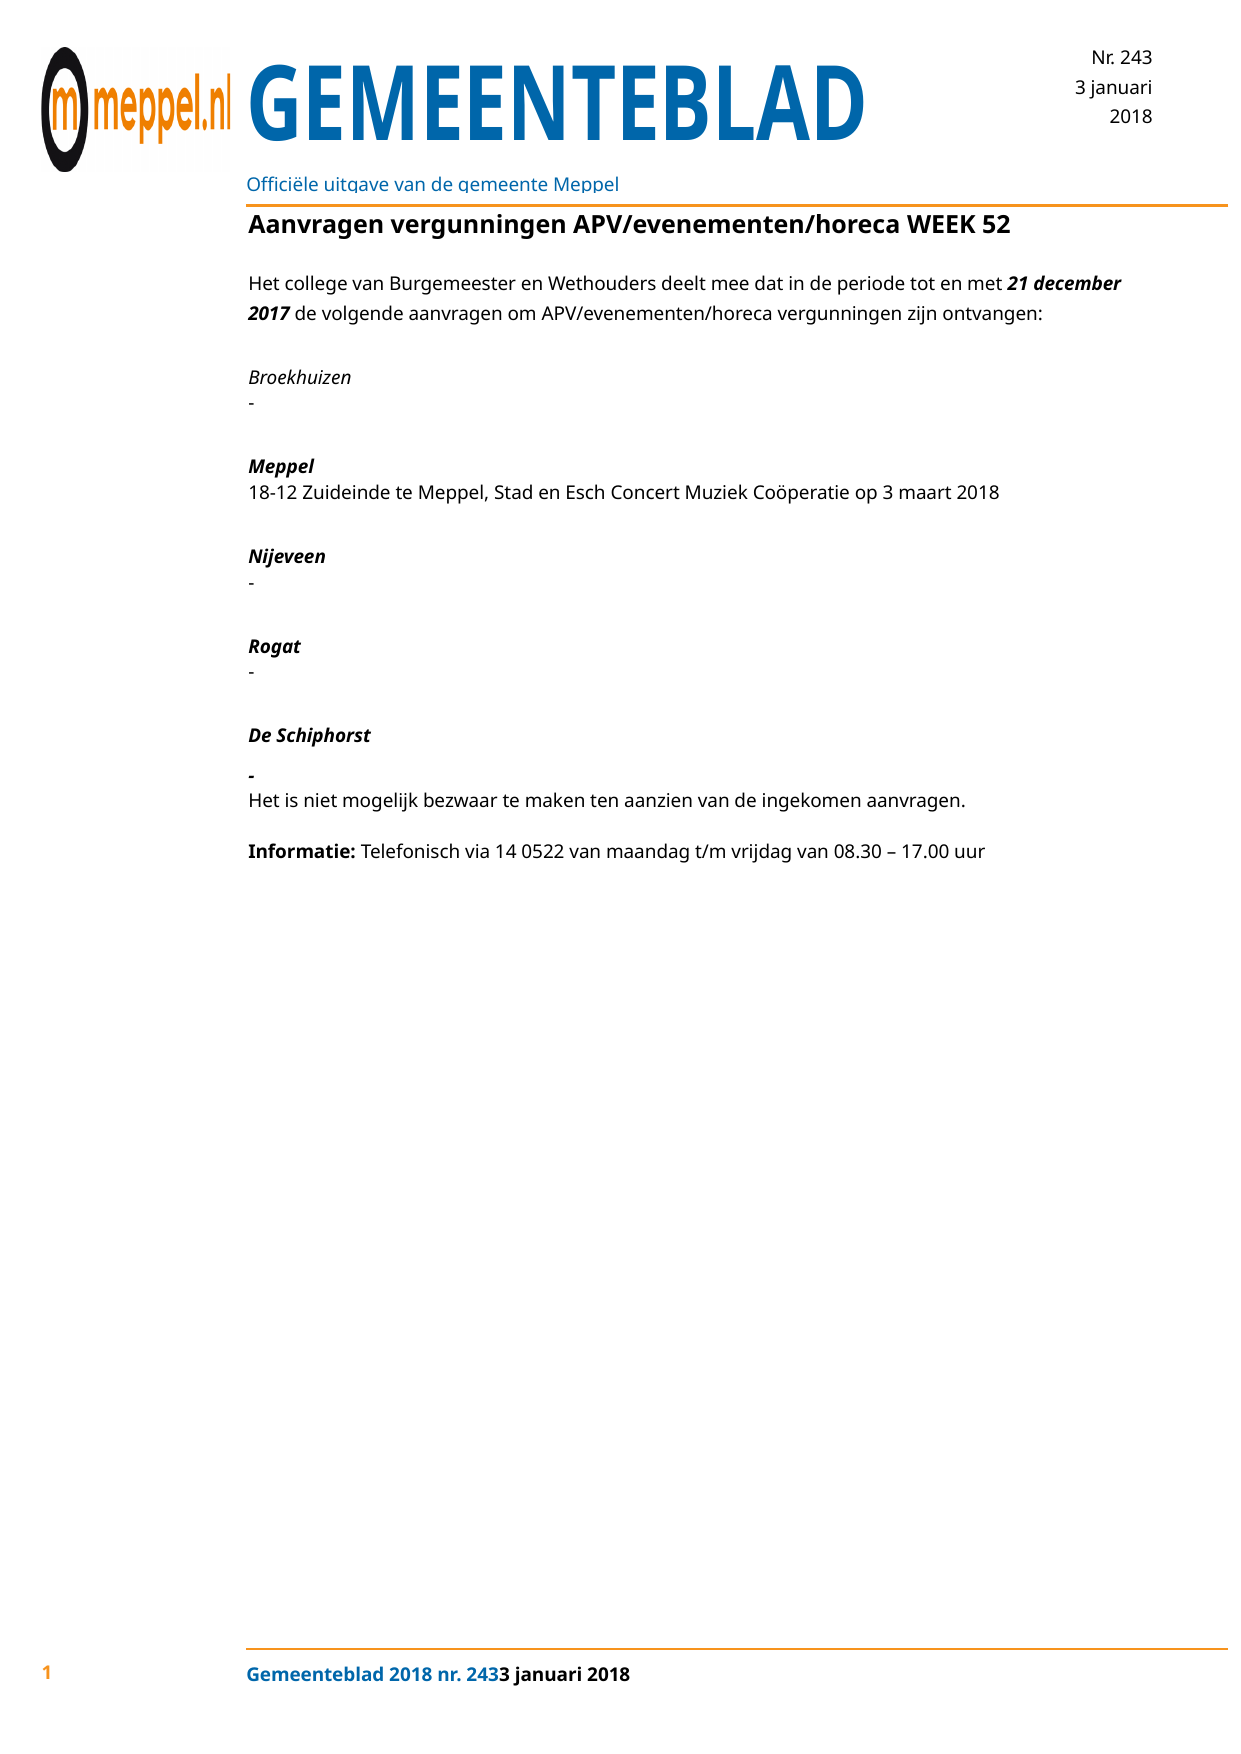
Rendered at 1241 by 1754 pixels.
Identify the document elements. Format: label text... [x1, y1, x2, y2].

text - [248, 389, 1152, 415]
text Nijeveen [248, 543, 1152, 569]
text De Schiphorst [248, 723, 1152, 748]
text Het is niet mogelijk bezwaar te maken ten aanzien van de ingekomen aanvragen. [248, 788, 1152, 813]
text Aanvragen vergunningen APV/evenementen/horeca WEEK 52 [248, 207, 1152, 241]
text Informatie: Telefonisch via 14 0522 van maandag t/m vrijdag van 08.30 – 17.00 uur [248, 838, 1152, 864]
picture [41, 47, 231, 172]
text Het college van Burgemeester en Wethouders deelt mee dat in de periode tot en met 21 december 2017 de volgende aanvragen om APV/evenementen/horeca vergunningen zijn ontvangen: [248, 270, 1152, 326]
text Broekhuizen [248, 364, 1152, 389]
text - [248, 569, 1152, 595]
text - [248, 659, 1152, 684]
text - [248, 762, 1152, 788]
text Meppel [248, 453, 1152, 479]
text Rogat [248, 633, 1152, 659]
text 18-12 Zuideinde te Meppel, Stad en Esch Concert Muziek Coöperatie op 3 maart 2018 [248, 479, 1152, 505]
